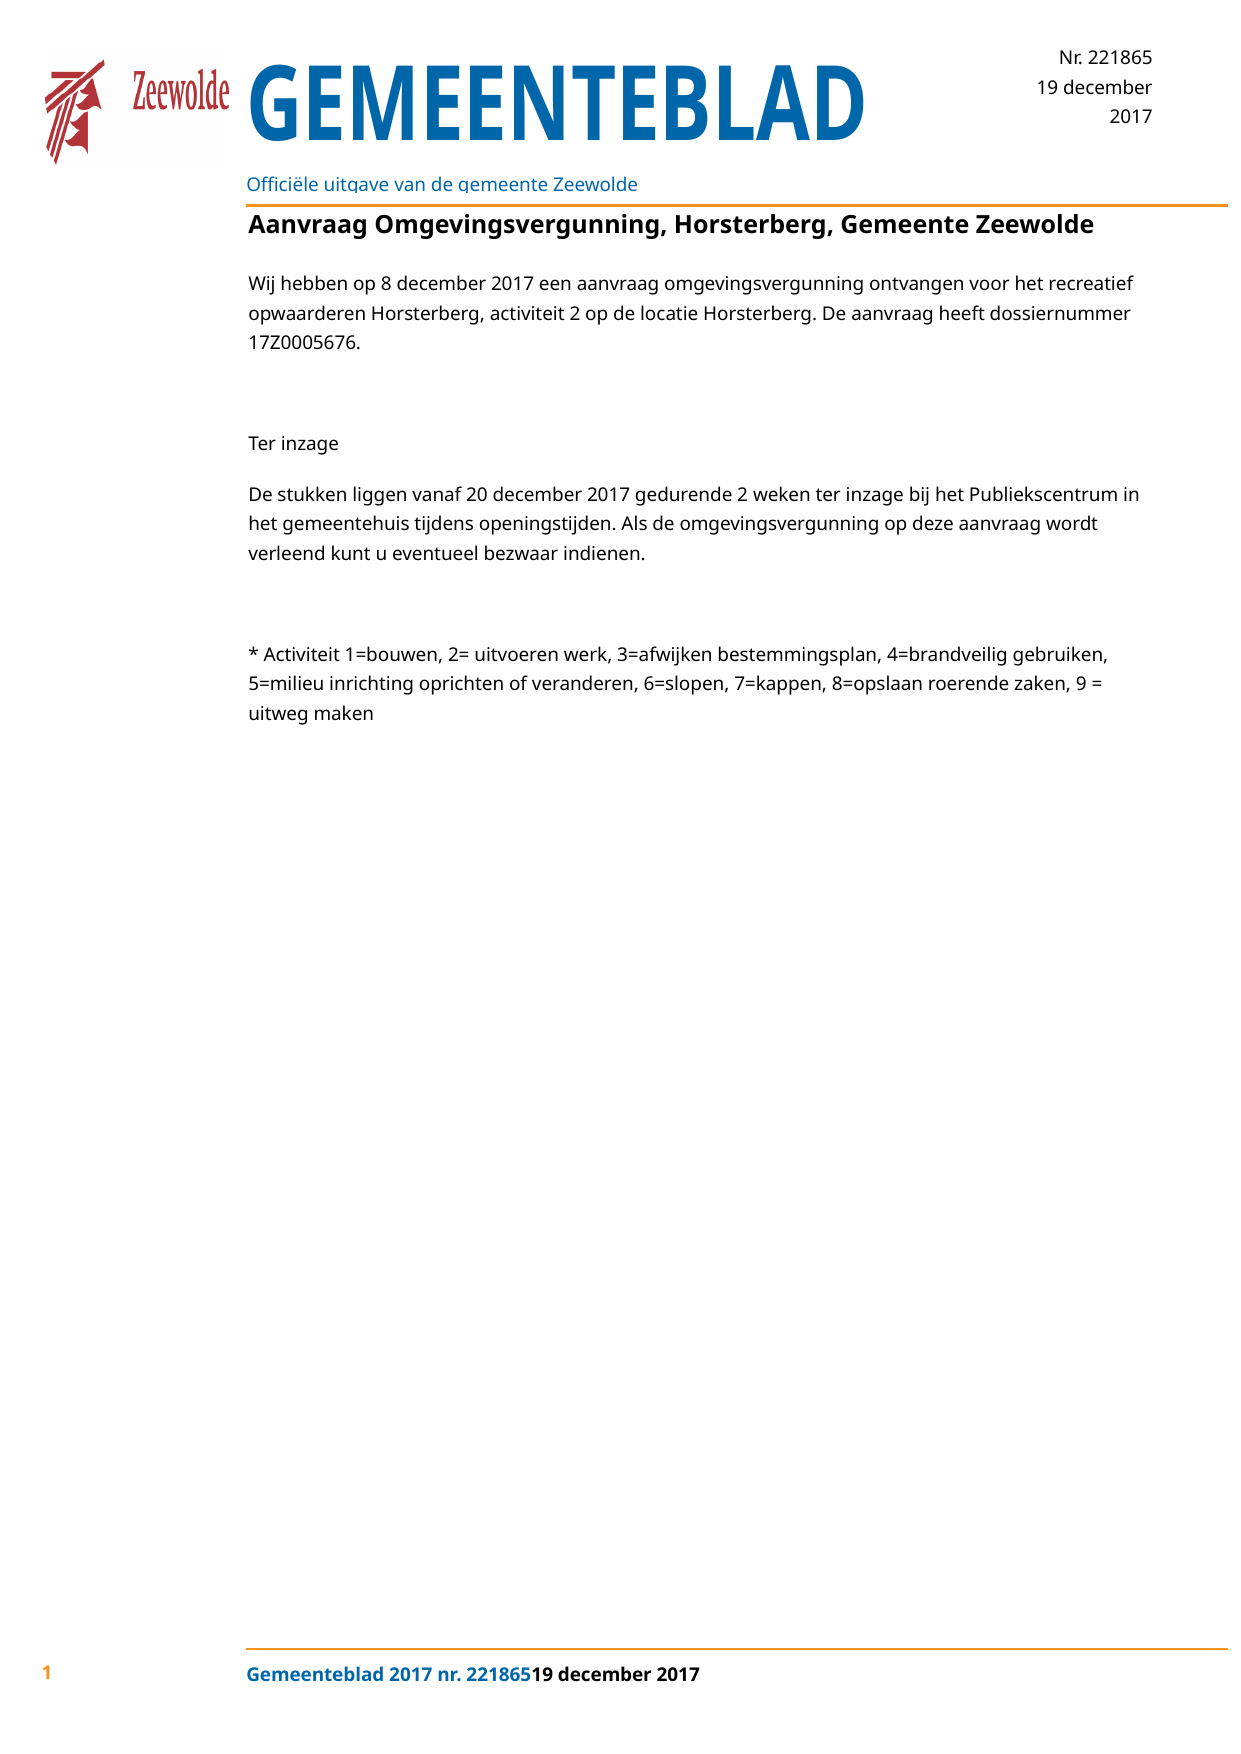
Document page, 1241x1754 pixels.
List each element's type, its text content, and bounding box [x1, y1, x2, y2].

text Wij hebben op 8 december 2017 een aanvraag omgevingsvergunning ontvangen voor het recreatief opwaarderen Horsterberg, activiteit 2 op de locatie Horsterberg. De aanvraag heeft dossiernummer 17Z0005676. [248, 270, 1152, 355]
text De stukken liggen vanaf 20 december 2017 gedurende 2 weken ter inzage bij het Publiekscentrum in het gemeentehuis tijdens openingstijden. Als de omgevingsvergunning op deze aanvraag wordt verleend kunt u eventueel bezwaar indienen. [248, 481, 1152, 566]
text Aanvraag Omgevingsvergunning, Horsterberg, Gemeente Zeewolde [248, 207, 1152, 241]
text Ter inzage [248, 430, 1152, 456]
text * Activiteit 1=bouwen, 2= uitvoeren werk, 3=afwijken bestemmingsplan, 4=brandveilig gebruiken, 5=milieu inrichting oprichten of veranderen, 6=slopen, 7=kappen, 8=opslaan roerende zaken, 9 = uitweg maken [248, 641, 1152, 726]
picture [41, 47, 231, 172]
